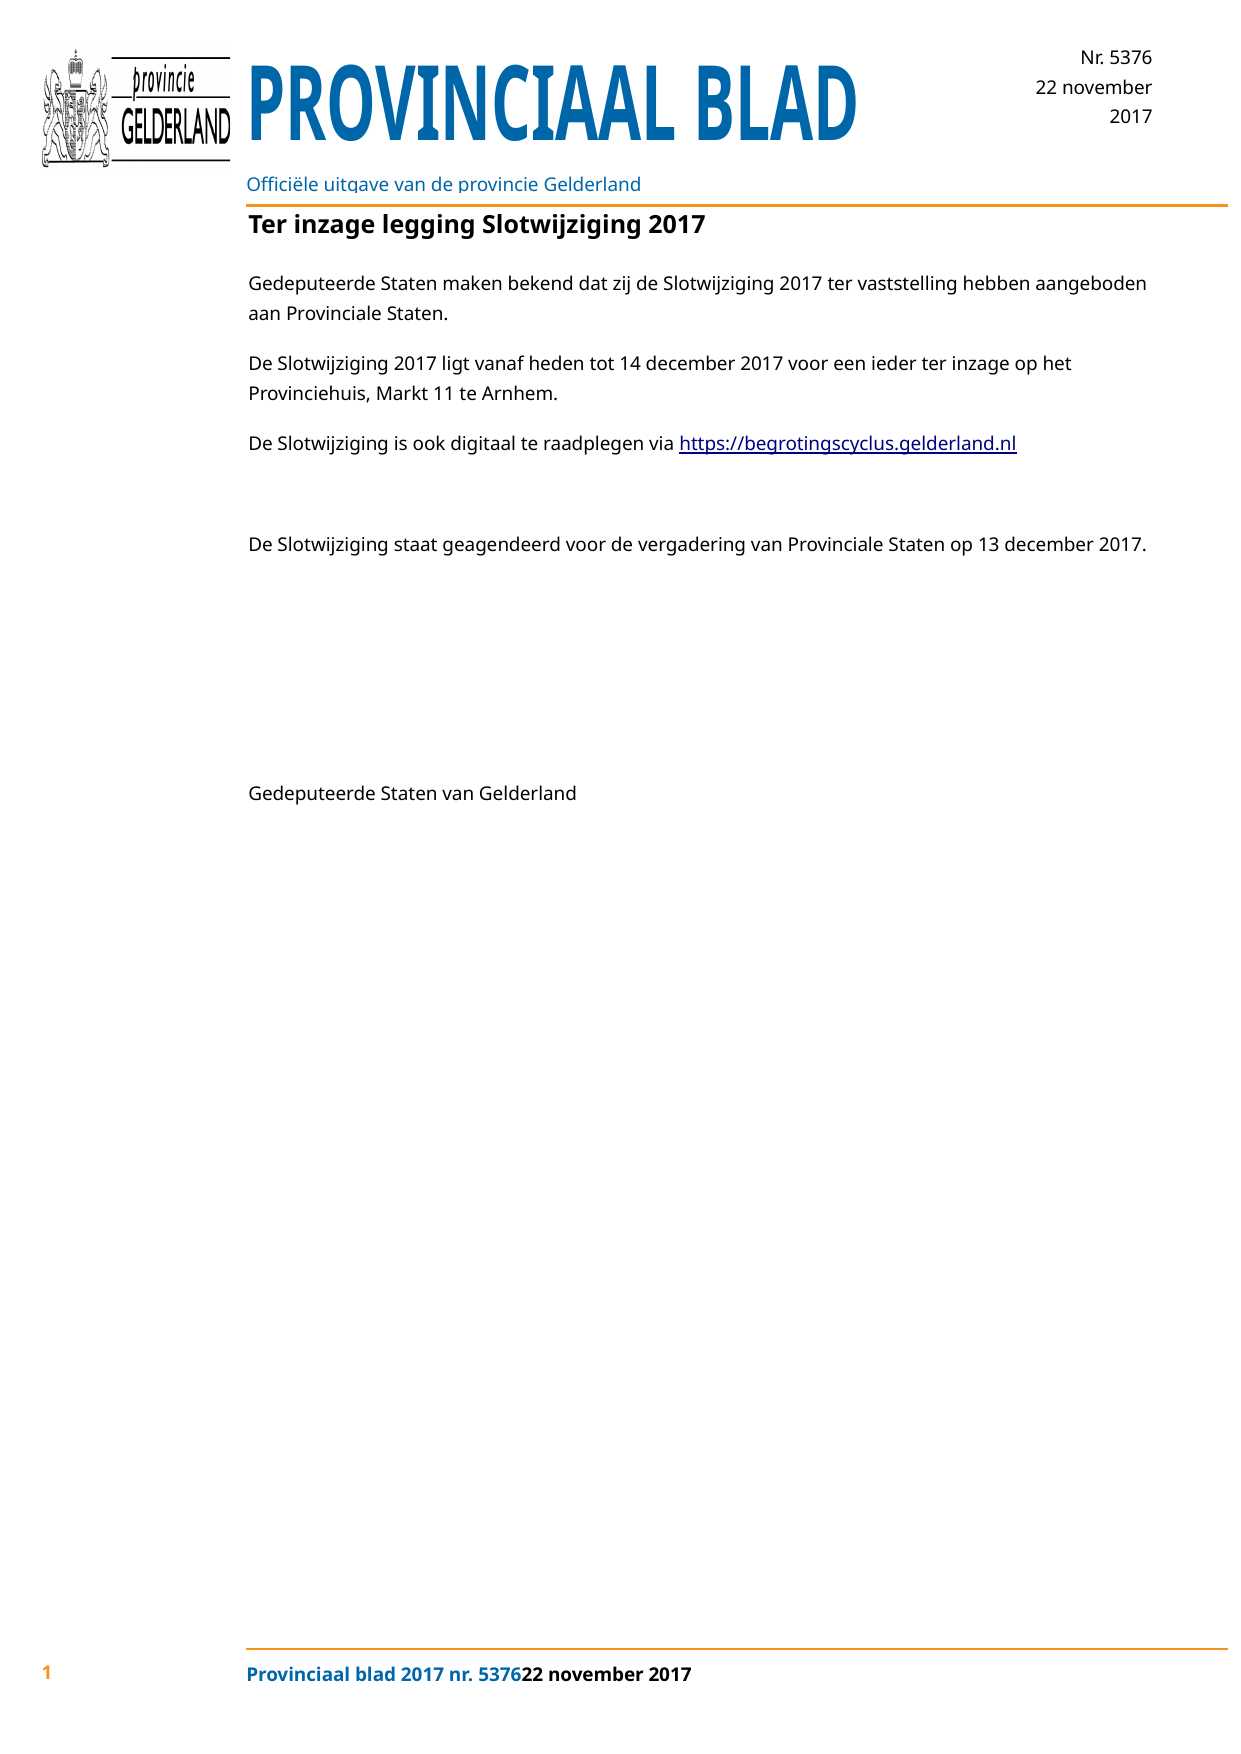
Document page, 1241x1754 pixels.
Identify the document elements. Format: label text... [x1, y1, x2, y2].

text De Slotwijziging is ook digitaal te raadplegen via https://begrotingscyclus.gelderland.nl [248, 430, 1152, 456]
text Gedeputeerde Staten maken bekend dat zij de Slotwijziging 2017 ter vaststelling hebben aangeboden aan Provinciale Staten. [248, 270, 1152, 326]
text Gedeputeerde Staten van Gelderland [248, 781, 1152, 806]
text Ter inzage legging Slotwijziging 2017 [248, 207, 1152, 241]
text De Slotwijziging 2017 ligt vanaf heden tot 14 december 2017 voor een ieder ter inzage op het Provinciehuis, Markt 11 te Arnhem. [248, 350, 1152, 406]
text De Slotwijziging staat geagendeerd voor de vergadering van Provinciale Staten op 13 december 2017. [248, 531, 1152, 557]
picture [41, 47, 231, 172]
